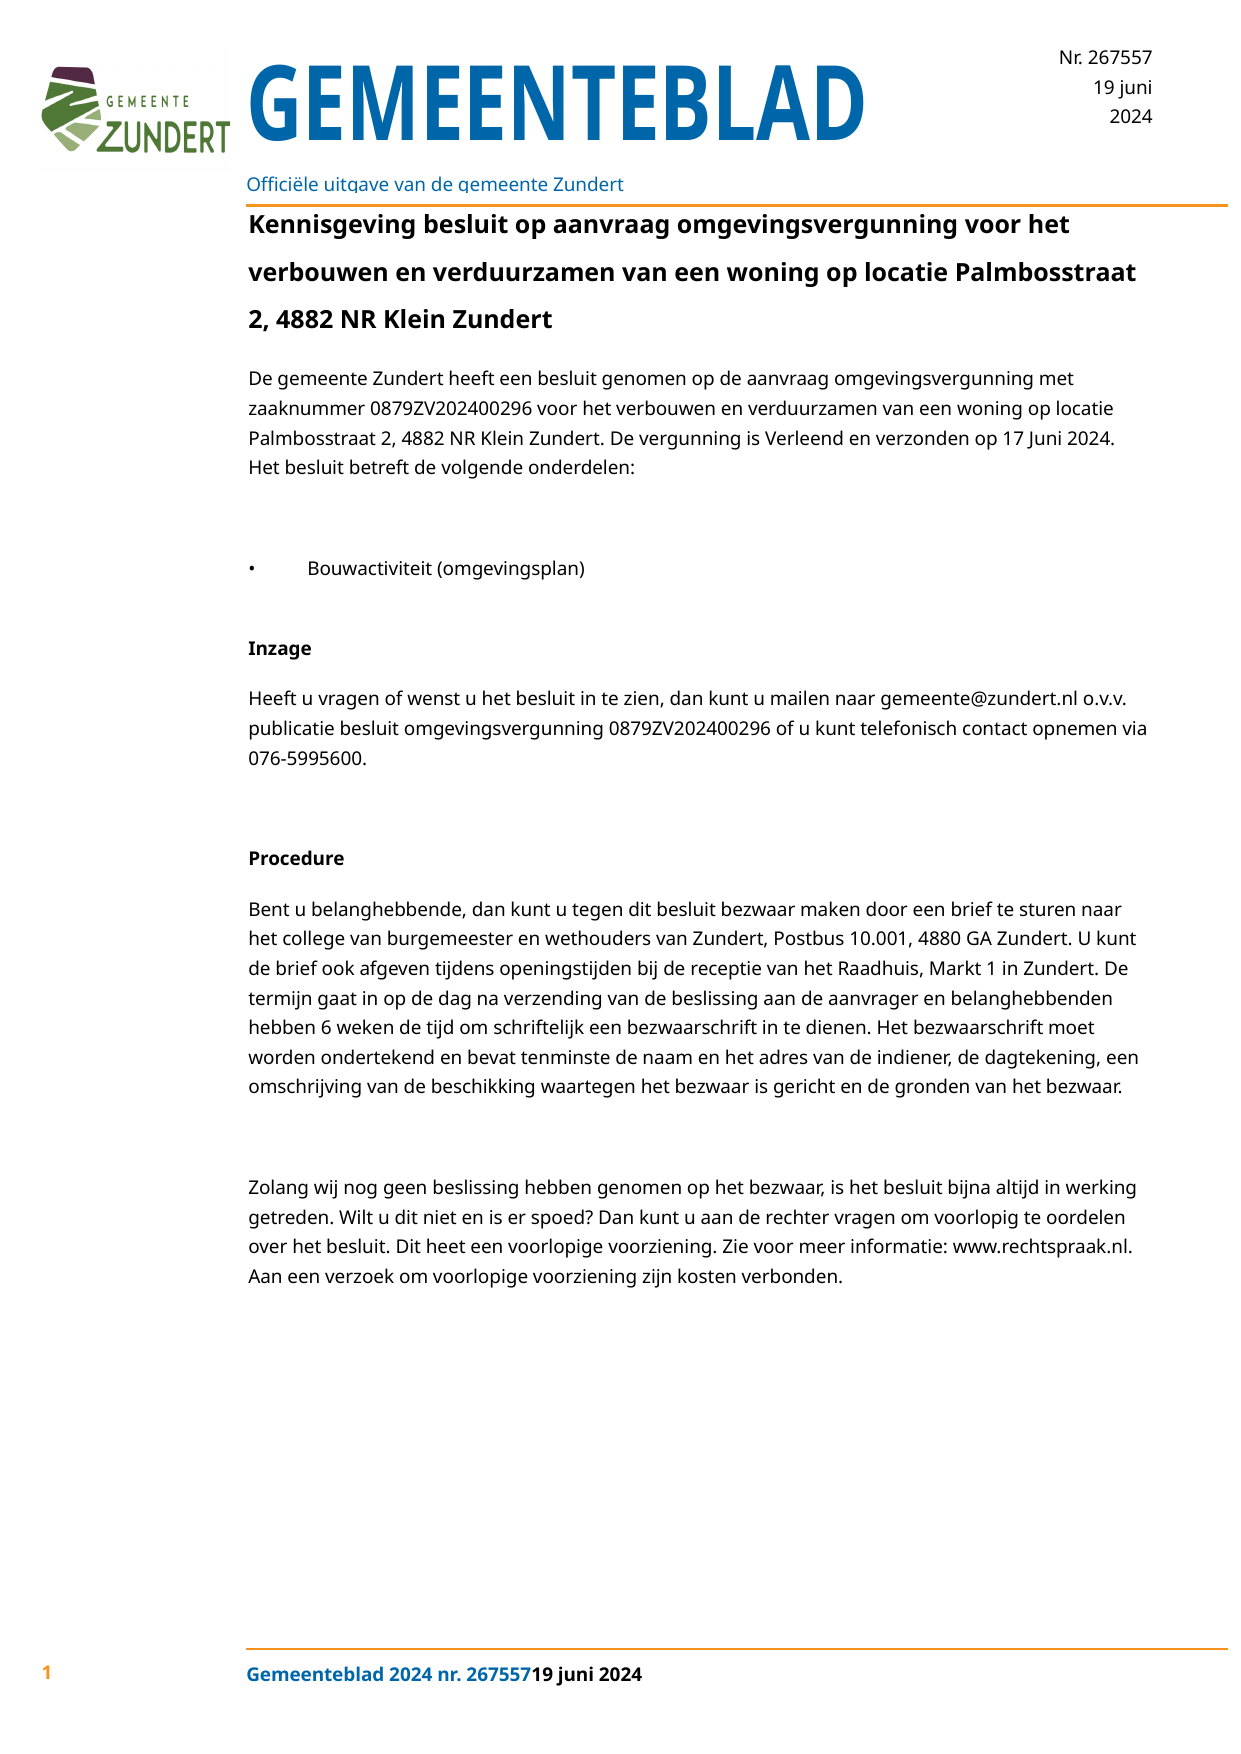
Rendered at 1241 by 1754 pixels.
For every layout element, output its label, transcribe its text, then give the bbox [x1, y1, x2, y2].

text Kennisgeving besluit op aanvraag omgevingsvergunning voor het verbouwen en verduurzamen van een woning op locatie Palmbosstraat 2, 4882 NR Klein Zundert [248, 207, 1152, 336]
list Bouwactiviteit (omgevingsplan) [248, 555, 1152, 581]
text De gemeente Zundert heeft een besluit genomen op de aanvraag omgevingsvergunning met zaaknummer 0879ZV202400296 voor het verbouwen en verduurzamen van een woning op locatie Palmbosstraat 2, 4882 NR Klein Zundert. De vergunning is Verleend en verzonden op 17 Juni 2024. Het besluit betreft de volgende onderdelen: [248, 366, 1152, 480]
text Inzage [248, 635, 1152, 661]
text Bent u belanghebbende, dan kunt u tegen dit besluit bezwaar maken door een brief te sturen naar het college van burgemeester en wethouders van Zundert, Postbus 10.001, 4880 GA Zundert. U kunt de brief ook afgeven tijdens openingstijden bij de receptie van het Raadhuis, Markt 1 in Zundert. De termijn gaat in op de dag na verzending van de beslissing aan de aanvrager en belanghebbenden hebben 6 weken de tijd om schriftelijk een bezwaarschrift in te dienen. Het bezwaarschrift moet worden ondertekend en bevat tenminste de naam en het adres van de indiener, de dagtekening, een omschrijving van de beschikking waartegen het bezwaar is gericht en de gronden van het bezwaar. [248, 896, 1152, 1099]
text Procedure [248, 846, 1152, 871]
picture [41, 47, 231, 172]
text Zolang wij nog geen beslissing hebben genomen op het bezwaar, is het besluit bijna altijd in werking getreden. Wilt u dit niet en is er spoed? Dan kunt u aan de rechter vragen om voorlopig te oordelen over het besluit. Dit heet een voorlopige voorziening. Zie voor meer informatie: www.rechtspraak.nl. Aan een verzoek om voorlopige voorziening zijn kosten verbonden. [248, 1174, 1152, 1289]
text Heeft u vragen of wenst u het besluit in te zien, dan kunt u mailen naar gemeente@zundert.nl o.v.v. publicatie besluit omgevingsvergunning 0879ZV202400296 of u kunt telefonisch contact opnemen via 076-5995600. [248, 686, 1152, 770]
